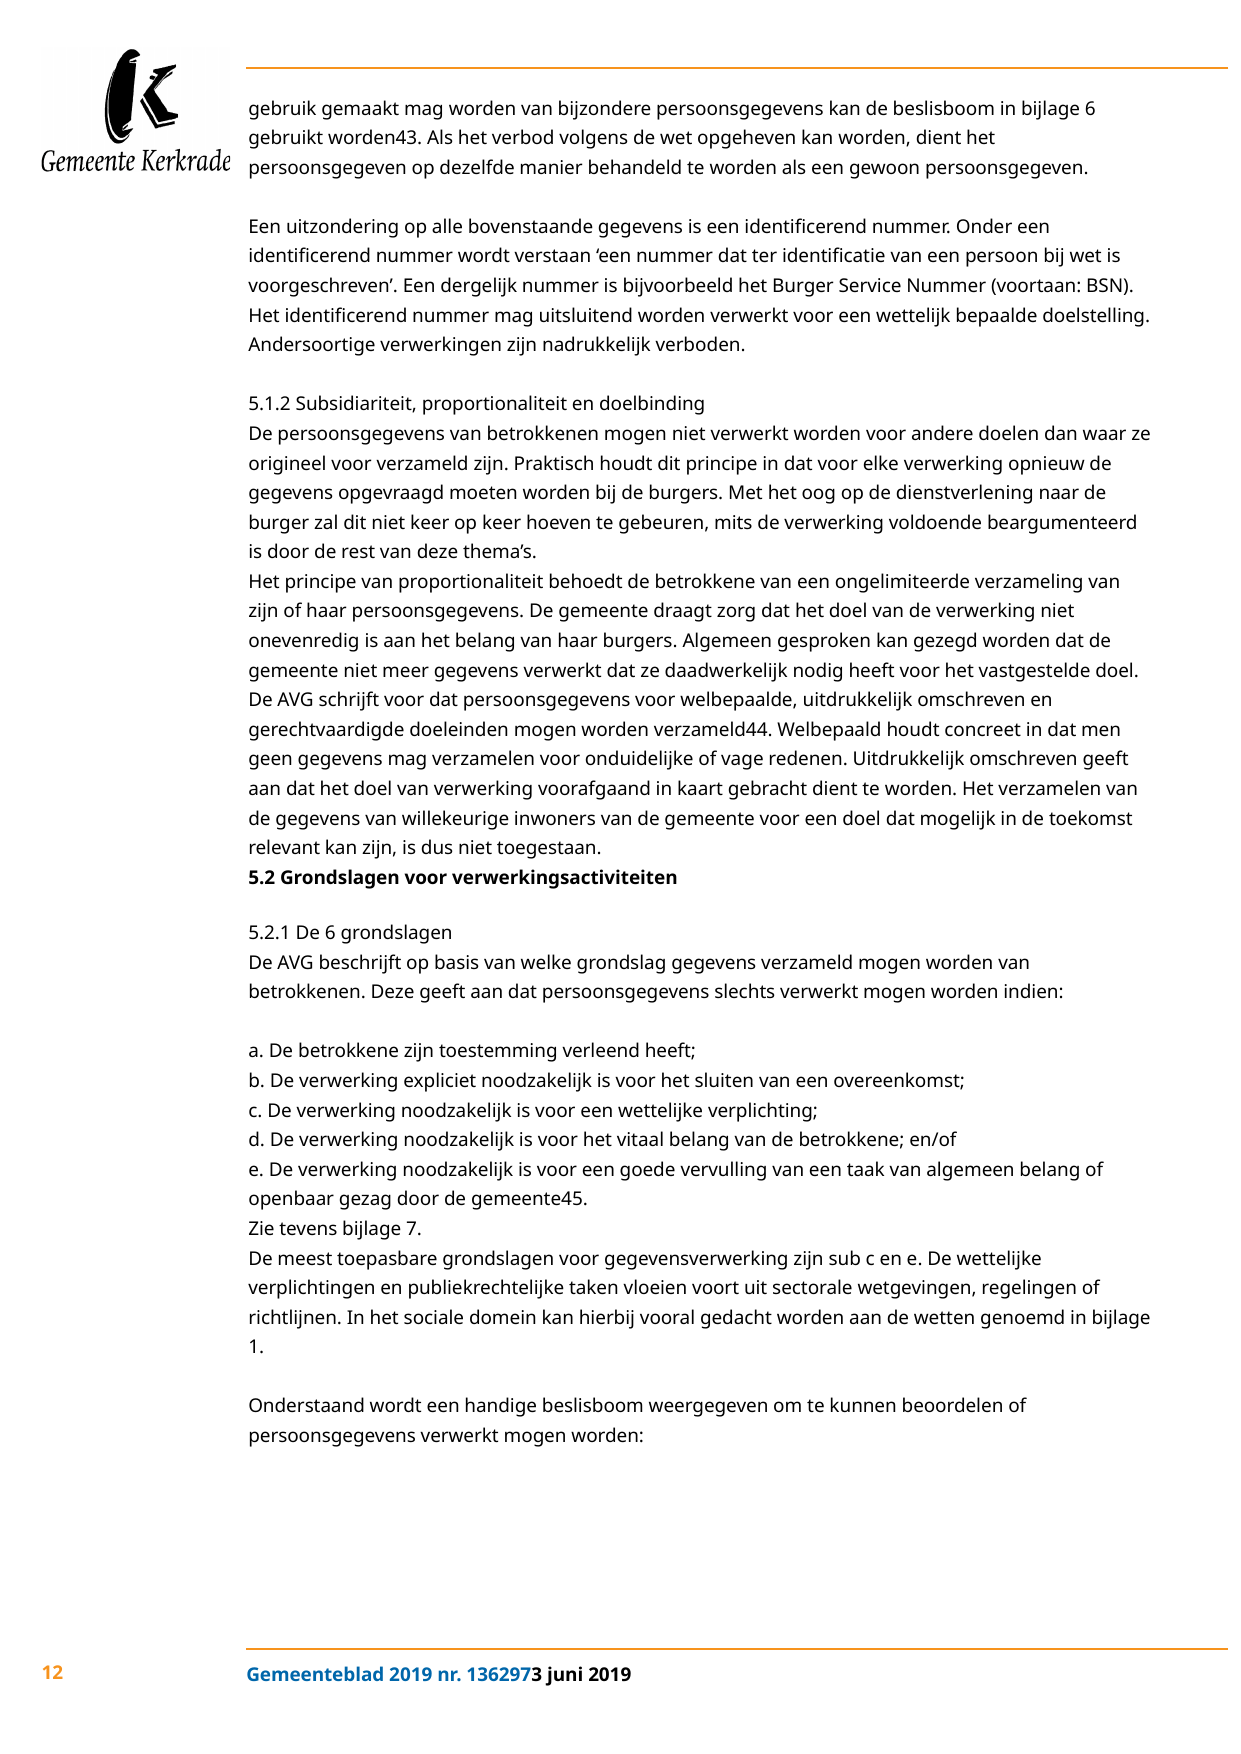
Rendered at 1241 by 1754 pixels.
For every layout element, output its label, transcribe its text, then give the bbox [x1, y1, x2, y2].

text Onderstaand wordt een handige beslisboom weergegeven om te kunnen beoordelen of persoonsgegevens verwerkt mogen worden: [248, 1393, 1152, 1448]
text c. De verwerking noodzakelijk is voor een wettelijke verplichting; [248, 1097, 1152, 1122]
text De meest toepasbare grondslagen voor gegevensverwerking zijn sub c en e. De wettelijke verplichtingen en publiekrechtelijke taken vloeien voort uit sectorale wetgevingen, regelingen of richtlijnen. In het sociale domein kan hierbij vooral gedacht worden aan de wetten genoemd in bijlage 1. [248, 1245, 1152, 1359]
text e. De verwerking noodzakelijk is voor een goede vervulling van een taak van algemeen belang of openbaar gezag door de gemeente45. [248, 1156, 1152, 1211]
text 5.2 Grondslagen voor verwerkingsactiviteiten [248, 864, 1152, 890]
text 5.2.1 De 6 grondslagen [248, 919, 1152, 945]
text De persoonsgegevens van betrokkenen mogen niet verwerkt worden voor andere doelen dan waar ze origineel voor verzameld zijn. Praktisch houdt dit principe in dat voor elke verwerking opnieuw de gegevens opgevraagd moeten worden bij de burgers. Met het oog op de dienstverlening naar de burger zal dit niet keer op keer hoeven te gebeuren, mits de verwerking voldoende beargumenteerd is door de rest van deze thema’s. [248, 420, 1152, 564]
text d. De verwerking noodzakelijk is voor het vitaal belang van de betrokkene; en/of [248, 1126, 1152, 1152]
text Het principe van proportionaliteit behoedt de betrokkene van een ongelimiteerde verzameling van zijn of haar persoonsgegevens. De gemeente draagt zorg dat het doel van de verwerking niet onevenredig is aan het belang van haar burgers. Algemeen gesproken kan gezegd worden dat de gemeente niet meer gegevens verwerkt dat ze daadwerkelijk nodig heeft voor het vastgestelde doel. [248, 568, 1152, 683]
text De AVG beschrijft op basis van welke grondslag gegevens verzameld mogen worden van betrokkenen. Deze geeft aan dat persoonsgegevens slechts verwerkt mogen worden indien: [248, 949, 1152, 1004]
text a. De betrokkene zijn toestemming verleend heeft; [248, 1038, 1152, 1063]
text Zie tevens bijlage 7. [248, 1215, 1152, 1241]
text gebruik gemaakt mag worden van bijzondere persoonsgegevens kan de beslisboom in bijlage 6 gebruikt worden43. Als het verbod volgens de wet opgeheven kan worden, dient het persoonsgegeven op dezelfde manier behandeld te worden als een gewoon persoonsgegeven. [248, 95, 1152, 180]
picture [41, 47, 231, 172]
text 5.1.2 Subsidiariteit, proportionaliteit en doelbinding [248, 391, 1152, 416]
text De AVG schrijft voor dat persoonsgegevens voor welbepaalde, uitdrukkelijk omschreven en gerechtvaardigde doeleinden mogen worden verzameld44. Welbepaald houdt concreet in dat men geen gegevens mag verzamelen voor onduidelijke of vage redenen. Uitdrukkelijk omschreven geeft aan dat het doel van verwerking voorafgaand in kaart gebracht dient te worden. Het verzamelen van de gegevens van willekeurige inwoners van de gemeente voor een doel dat mogelijk in de toekomst relevant kan zijn, is dus niet toegestaan. [248, 686, 1152, 860]
text b. De verwerking expliciet noodzakelijk is voor het sluiten van een overeenkomst; [248, 1067, 1152, 1093]
text Een uitzondering op alle bovenstaande gegevens is een identificerend nummer. Onder een identificerend nummer wordt verstaan ‘een nummer dat ter identificatie van een persoon bij wet is voorgeschreven’. Een dergelijk nummer is bijvoorbeeld het Burger Service Nummer (voortaan: BSN). Het identificerend nummer mag uitsluitend worden verwerkt voor een wettelijk bepaalde doelstelling. Andersoortige verwerkingen zijn nadrukkelijk verboden. [248, 213, 1152, 357]
